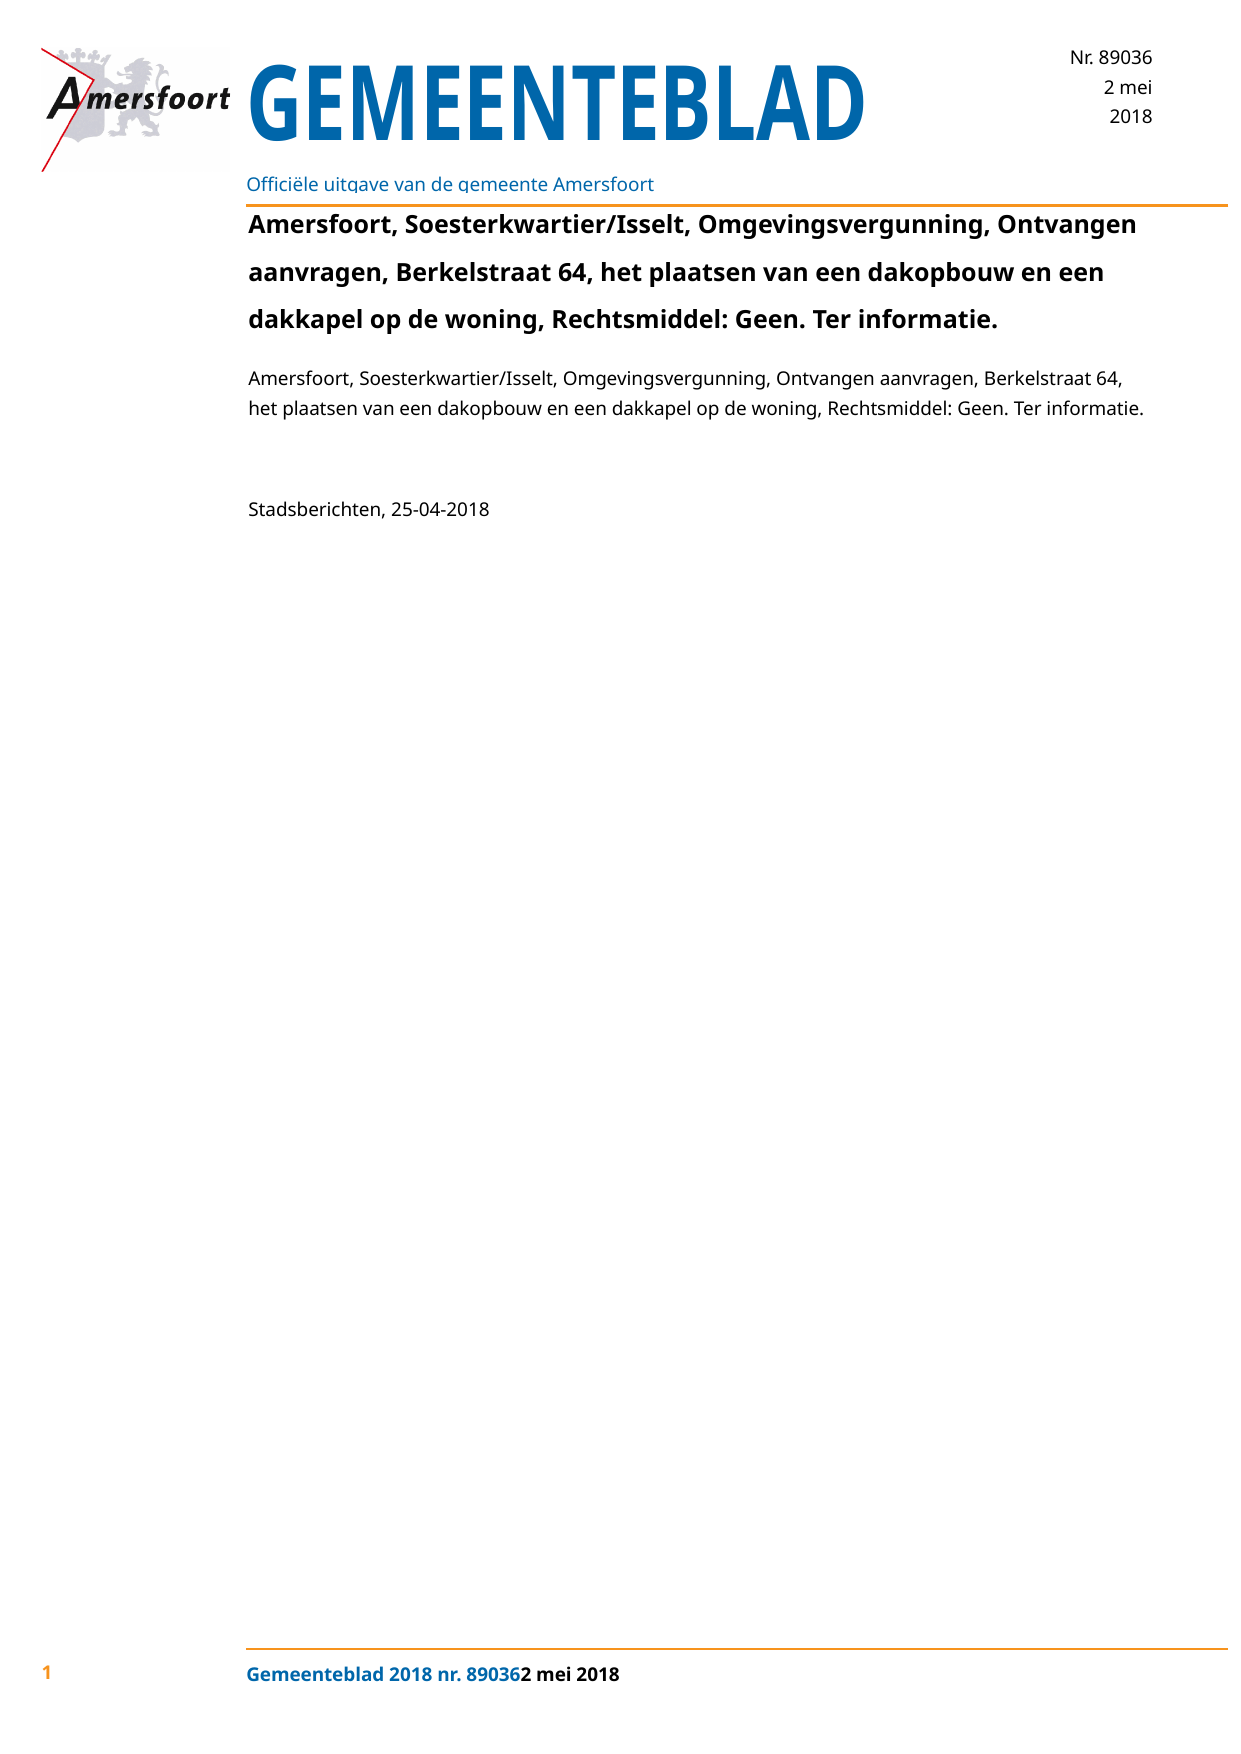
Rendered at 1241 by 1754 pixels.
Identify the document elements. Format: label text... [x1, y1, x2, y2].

text Amersfoort, Soesterkwartier/Isselt, Omgevingsvergunning, Ontvangen aanvragen, Berkelstraat 64, het plaatsen van een dakopbouw en een dakkapel op de woning, Rechtsmiddel: Geen. Ter informatie. [248, 366, 1152, 421]
text Amersfoort, Soesterkwartier/Isselt, Omgevingsvergunning, Ontvangen aanvragen, Berkelstraat 64, het plaatsen van een dakopbouw en een dakkapel op de woning, Rechtsmiddel: Geen. Ter informatie. [248, 207, 1152, 336]
picture [41, 47, 231, 172]
text Stadsberichten, 25-04-2018 [248, 496, 1152, 522]
